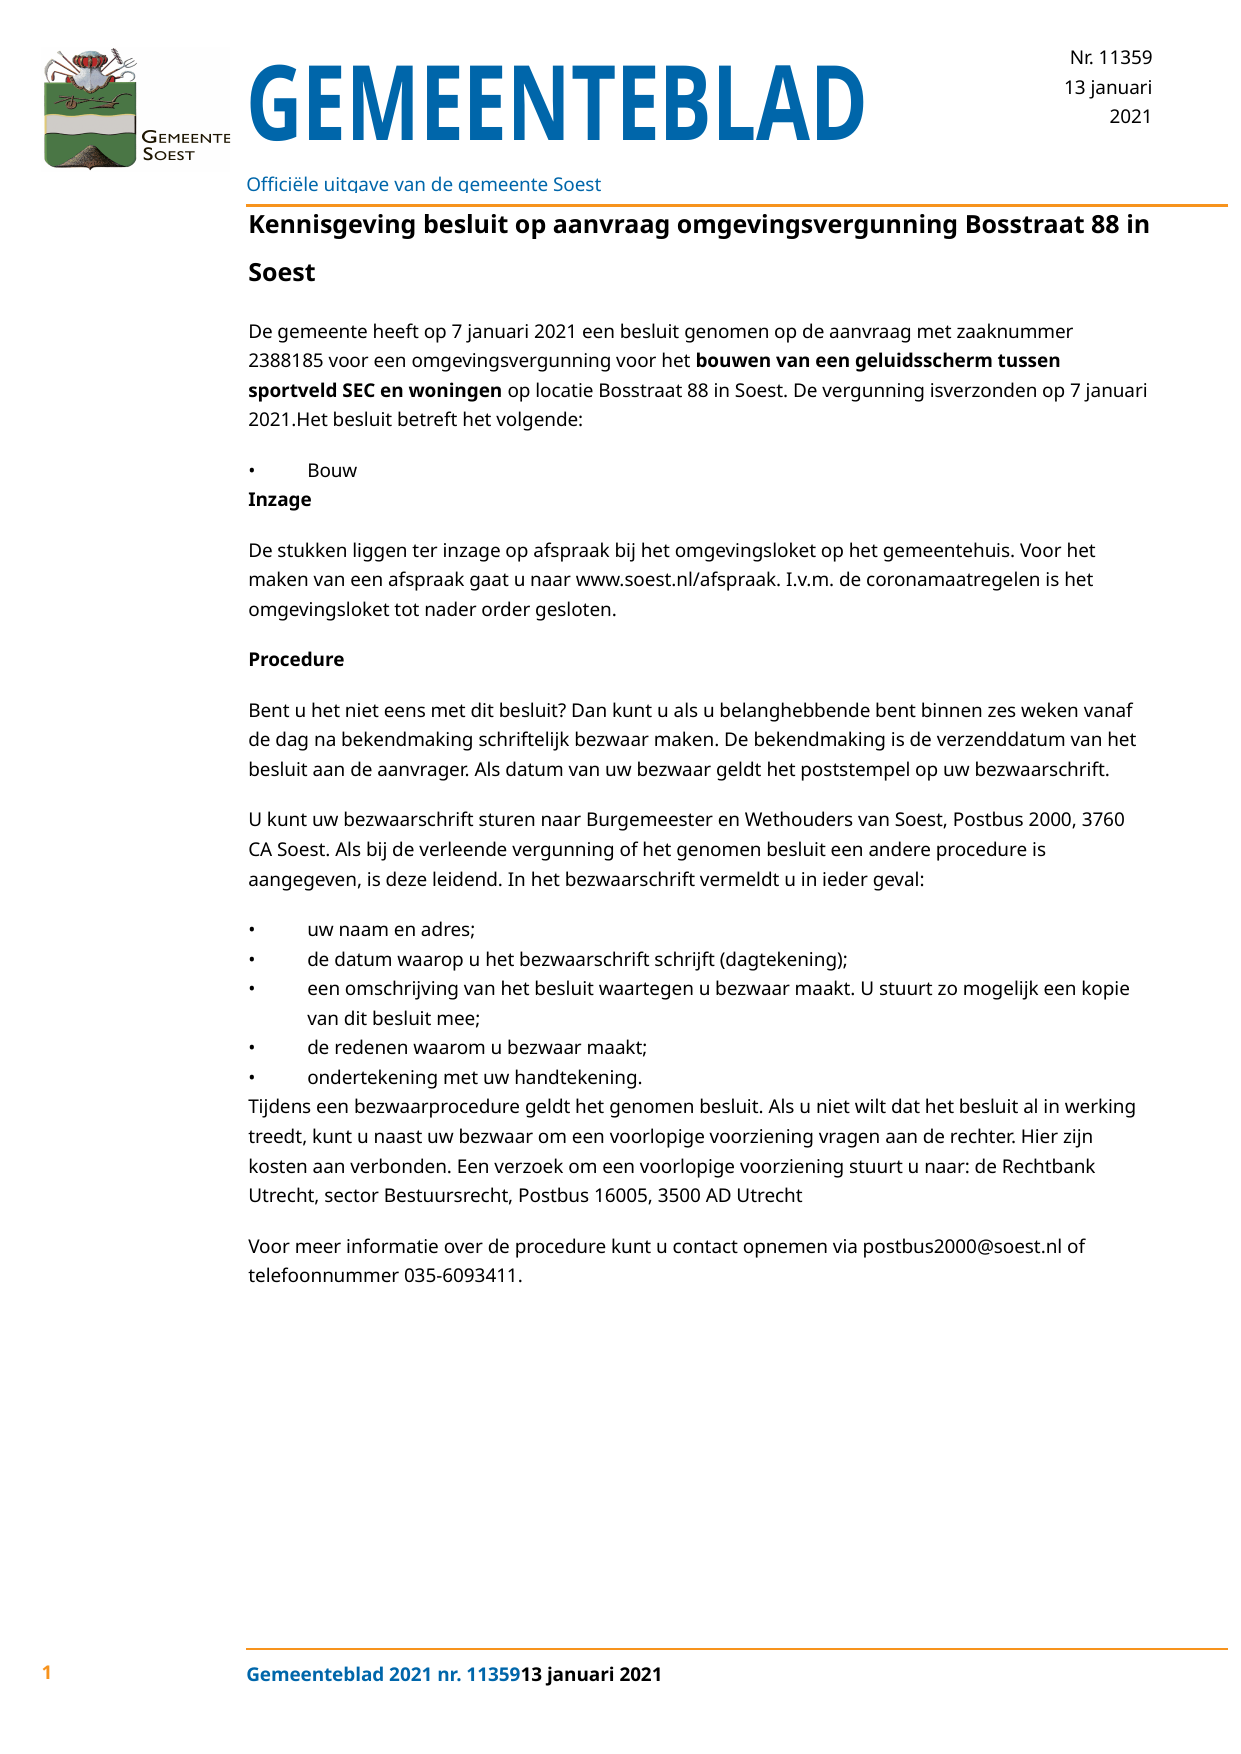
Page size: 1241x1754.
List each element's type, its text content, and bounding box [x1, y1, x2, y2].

text Bent u het niet eens met dit besluit? Dan kunt u als u belanghebbende bent binnen zes weken vanaf de dag na bekendmaking schriftelijk bezwaar maken. De bekendmaking is de verzenddatum van het besluit aan de aanvrager. Als datum van uw bezwaar geldt het poststempel op uw bezwaarschrift. [248, 697, 1152, 782]
text Voor meer informatie over de procedure kunt u contact opnemen via postbus2000@soest.nl of telefoonnummer 035-6093411. [248, 1233, 1152, 1288]
text Kennisgeving besluit op aanvraag omgevingsvergunning Bosstraat 88 in Soest [248, 207, 1152, 288]
list uw naam en adres; [248, 916, 1152, 942]
text De gemeente heeft op 7 januari 2021 een besluit genomen op de aanvraag met zaaknummer 2388185 voor een omgevingsvergunning voor het bouwen van een geluidsscherm tussen sportveld SEC en woningen op locatie Bosstraat 88 in Soest. De vergunning isverzonden op 7 januari 2021.Het besluit betreft het volgende: [248, 318, 1152, 432]
text De stukken liggen ter inzage op afspraak bij het omgevingsloket op het gemeentehuis. Voor het maken van een afspraak gaat u naar www.soest.nl/afspraak. I.v.m. de coronamaatregelen is het omgevingsloket tot nader order gesloten. [248, 537, 1152, 622]
text U kunt uw bezwaarschrift sturen naar Burgemeester en Wethouders van Soest, Postbus 2000, 3760 CA Soest. Als bij de verleende vergunning of het genomen besluit een andere procedure is aangegeven, is deze leidend. In het bezwaarschrift vermeldt u in ieder geval: [248, 807, 1152, 892]
list de redenen waarom u bezwaar maakt; [248, 1034, 1152, 1060]
text Tijdens een bezwaarprocedure geldt het genomen besluit. Als u niet wilt dat het besluit al in werking treedt, kunt u naast uw bezwaar om een voorlopige voorziening vragen aan de rechter. Hier zijn kosten aan verbonden. Een verzoek om een voorlopige voorziening stuurt u naar: de Rechtbank Utrecht, sector Bestuursrecht, Postbus 16005, 3500 AD Utrecht [248, 1094, 1152, 1208]
picture [41, 47, 231, 172]
list Bouw [248, 457, 1152, 483]
list een omschrijving van het besluit waartegen u bezwaar maakt. U stuurt zo mogelijk een kopie van dit besluit mee; [248, 975, 1152, 1031]
text Procedure [248, 647, 1152, 672]
text Inzage [248, 487, 1152, 512]
list de datum waarop u het bezwaarschrift schrijft (dagtekening); [248, 946, 1152, 972]
list ondertekening met uw handtekening. [248, 1064, 1152, 1090]
